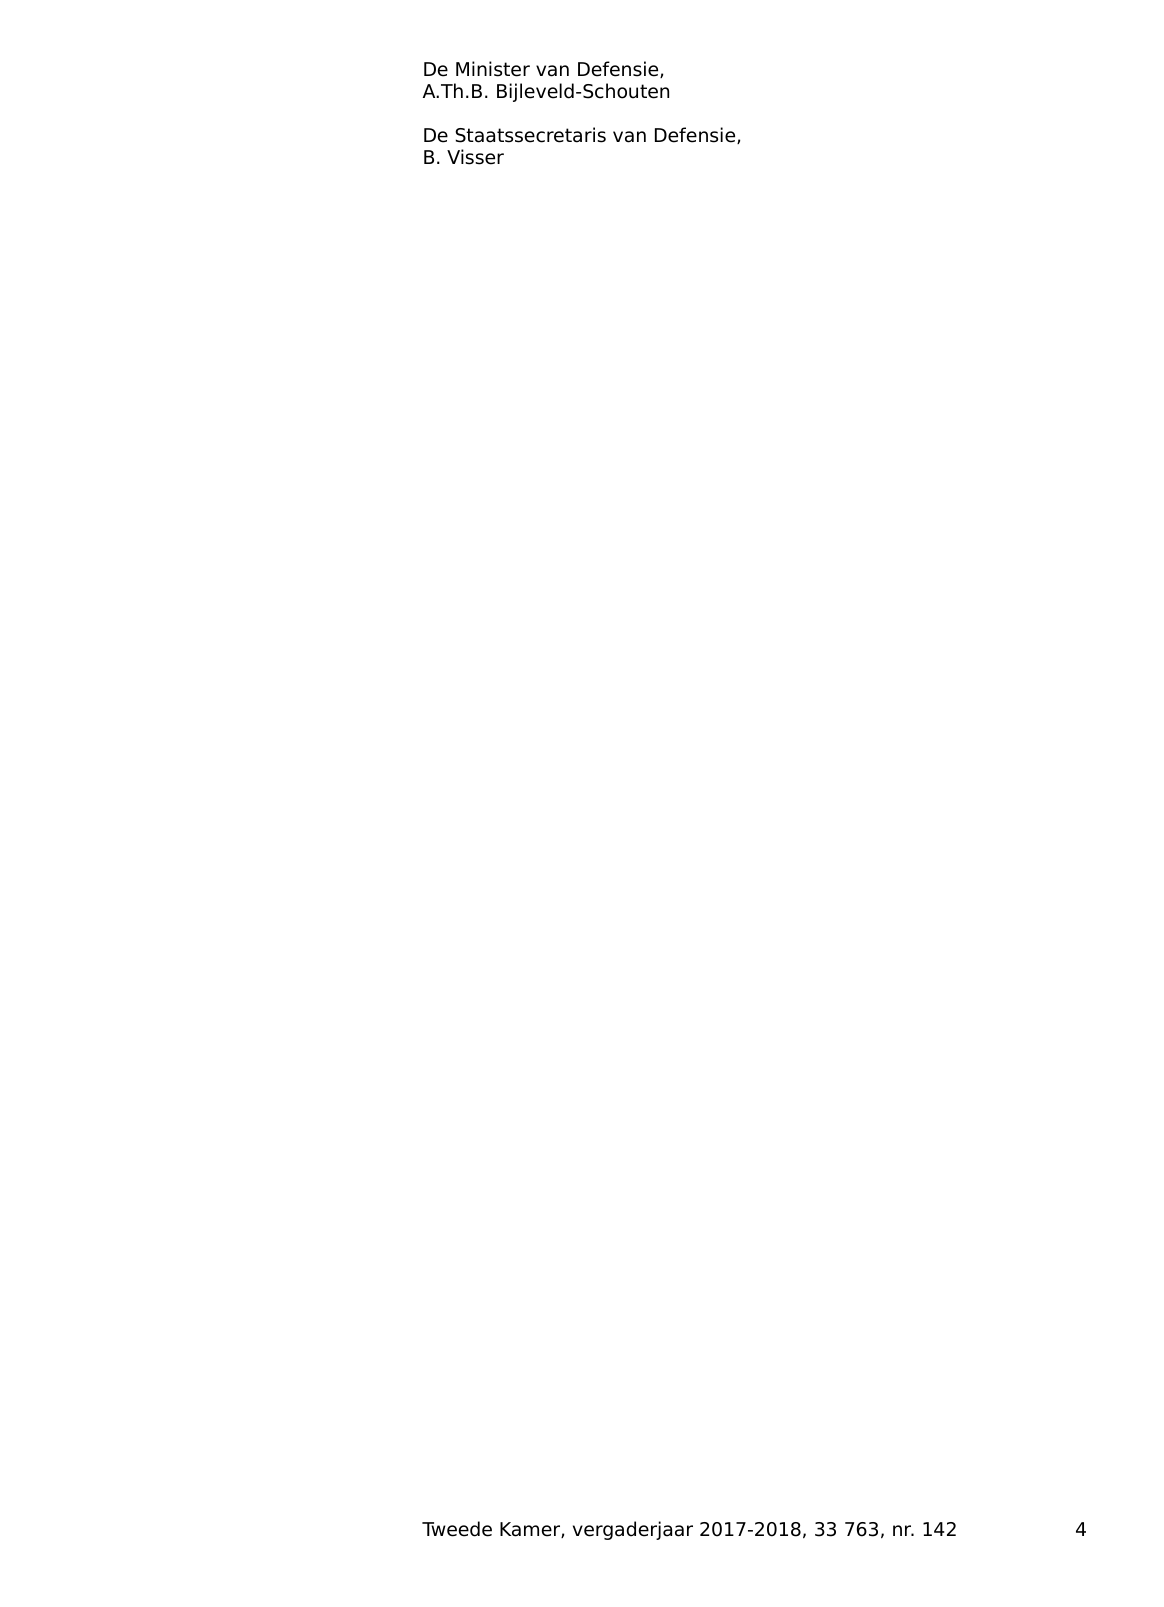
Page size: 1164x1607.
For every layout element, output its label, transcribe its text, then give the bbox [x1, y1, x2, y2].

text De Minister van Defensie, A.Th.B. Bijleveld-Schouten [422, 59, 1087, 103]
text De Staatssecretaris van Defensie, B. Visser [422, 125, 1087, 169]
